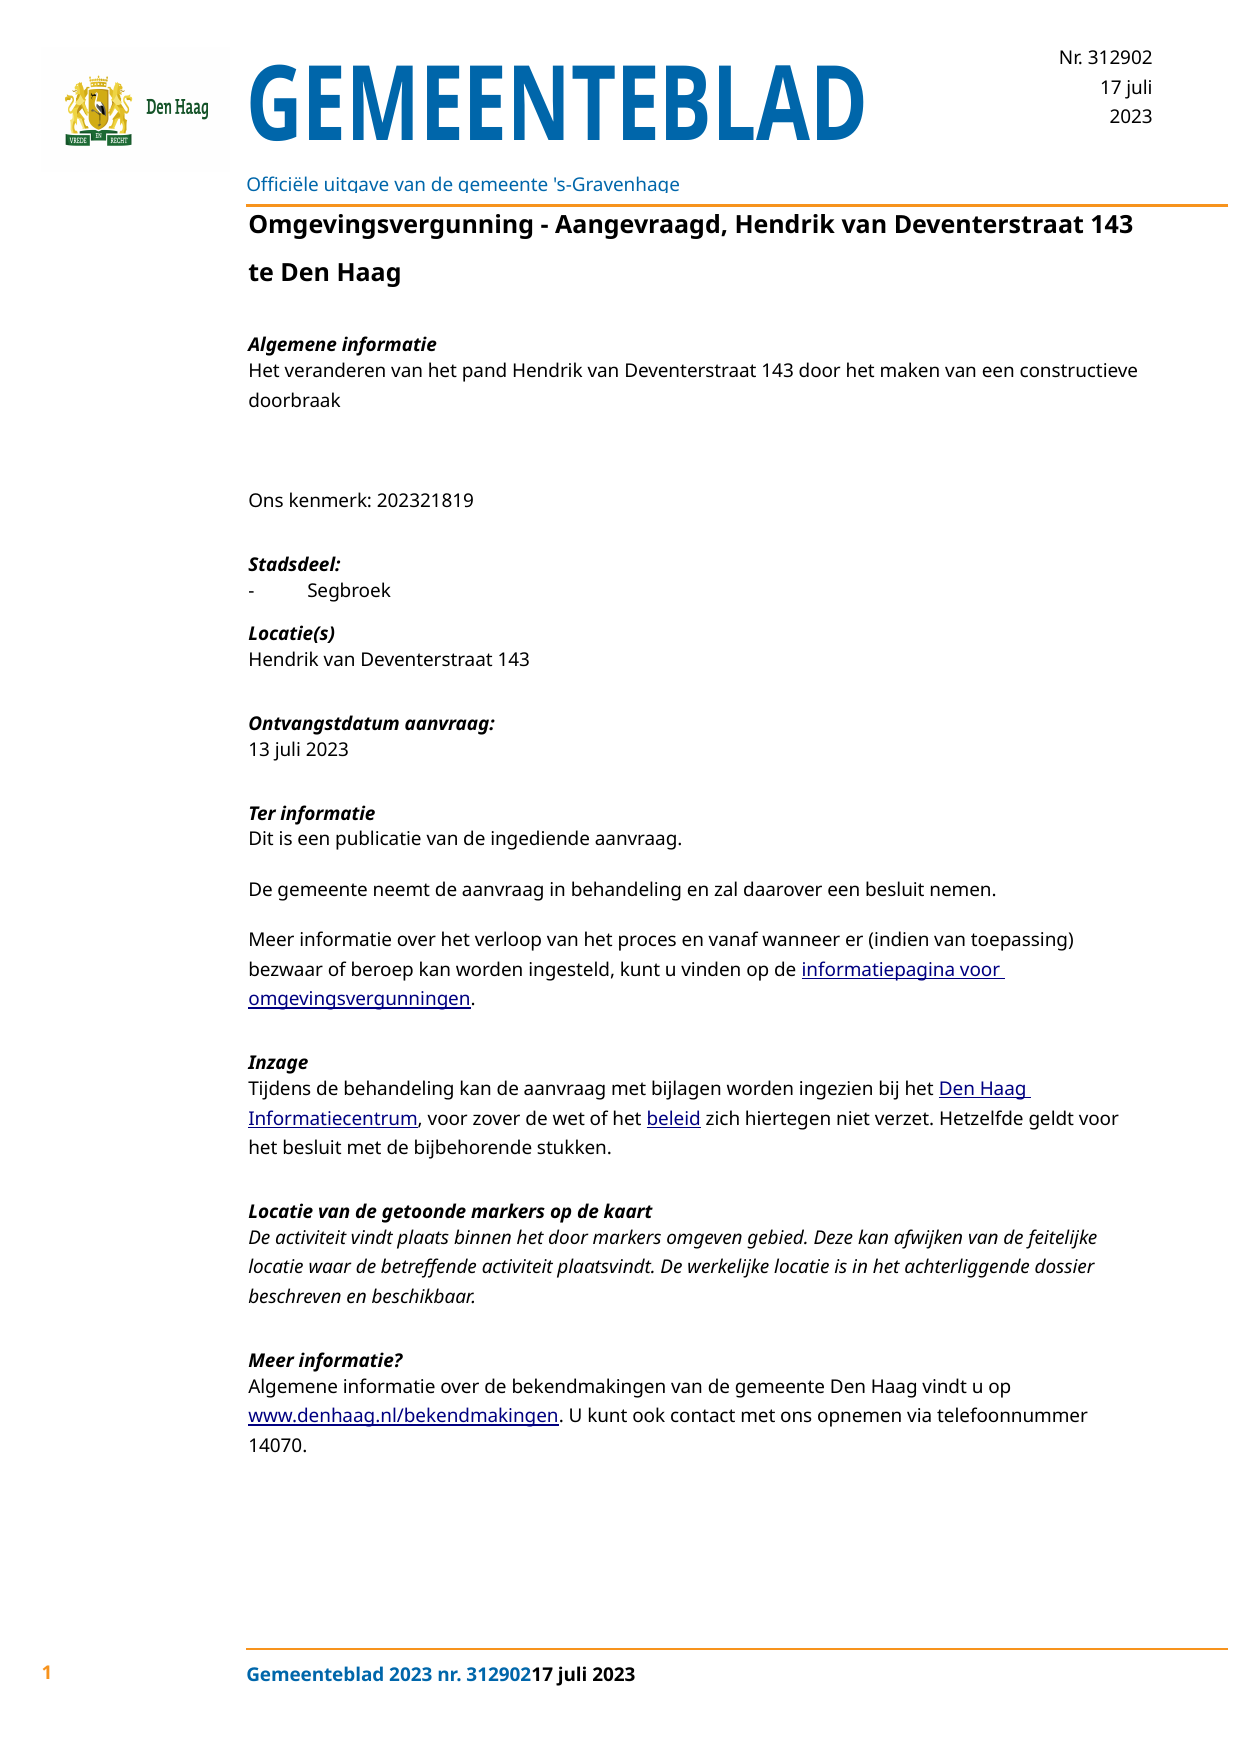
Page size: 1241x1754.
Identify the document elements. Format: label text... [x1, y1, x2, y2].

picture [41, 47, 231, 172]
text Inzage [248, 1049, 1152, 1075]
text Algemene informatie over de bekendmakingen van de gemeente Den Haag vindt u op www.denhaag.nl/bekendmakingen. U kunt ook contact met ons opnemen via telefoonnummer 14070. [248, 1373, 1152, 1458]
text Locatie van de getoonde markers op de kaart [248, 1198, 1152, 1224]
text De activiteit vindt plaats binnen het door markers omgeven gebied. Deze kan afwijken van de feitelijke locatie waar de betreffende activiteit plaatsvindt. De werkelijke locatie is in het achterliggende dossier beschreven en beschikbaar. [248, 1224, 1152, 1309]
text Stadsdeel: [248, 552, 1152, 577]
text Locatie(s) [248, 620, 1152, 646]
list Segbroek [248, 577, 1152, 603]
text 13 juli 2023 [248, 736, 1152, 762]
text De gemeente neemt de aanvraag in behandeling en zal daarover een besluit nemen. [248, 876, 1152, 902]
text Algemene informatie [248, 331, 1152, 357]
text Meer informatie? [248, 1347, 1152, 1373]
text Ons kenmerk: 202321819 [248, 488, 1152, 513]
text Ontvangstdatum aanvraag: [248, 710, 1152, 736]
text Dit is een publicatie van de ingediende aanvraag. [248, 826, 1152, 851]
text Het veranderen van het pand Hendrik van Deventerstraat 143 door het maken van een constructieve doorbraak [248, 357, 1152, 412]
text Hendrik van Deventerstraat 143 [248, 646, 1152, 672]
text Meer informatie over het verloop van het proces en vanaf wanneer er (indien van toepassing) bezwaar of beroep kan worden ingesteld, kunt u vinden op de informatiepagina voor omgevingsvergunningen. [248, 926, 1152, 1011]
text Tijdens de behandeling kan de aanvraag met bijlagen worden ingezien bij het Den Haag Informatiecentrum, voor zover de wet of het beleid zich hiertegen niet verzet. Hetzelfde geldt voor het besluit met de bijbehorende stukken. [248, 1075, 1152, 1160]
text Ter informatie [248, 800, 1152, 826]
text Omgevingsvergunning - Aangevraagd, Hendrik van Deventerstraat 143 te Den Haag [248, 207, 1152, 288]
